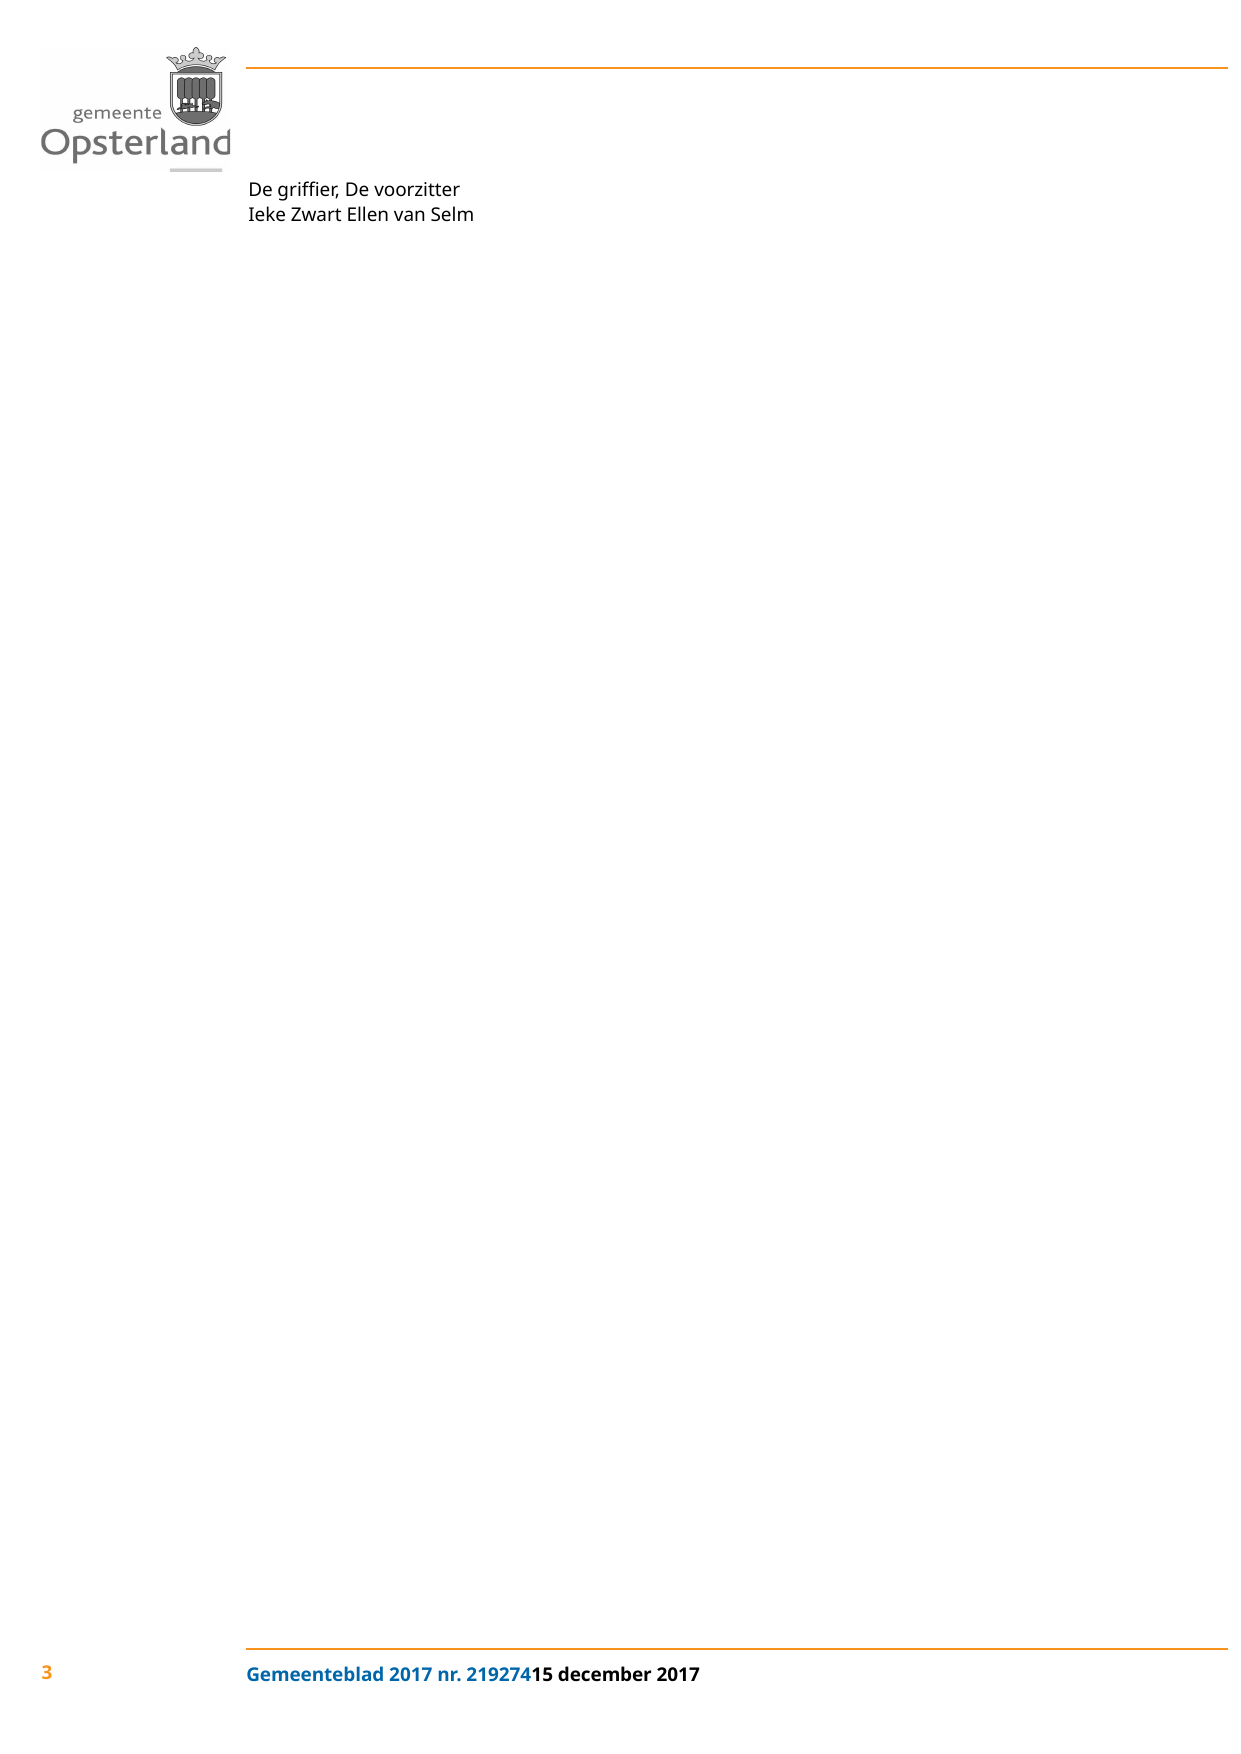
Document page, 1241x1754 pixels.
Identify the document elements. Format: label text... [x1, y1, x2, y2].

text Ieke Zwart Ellen van Selm [248, 202, 1152, 227]
text De griffier, De voorzitter [248, 176, 1152, 202]
picture [41, 47, 231, 172]
